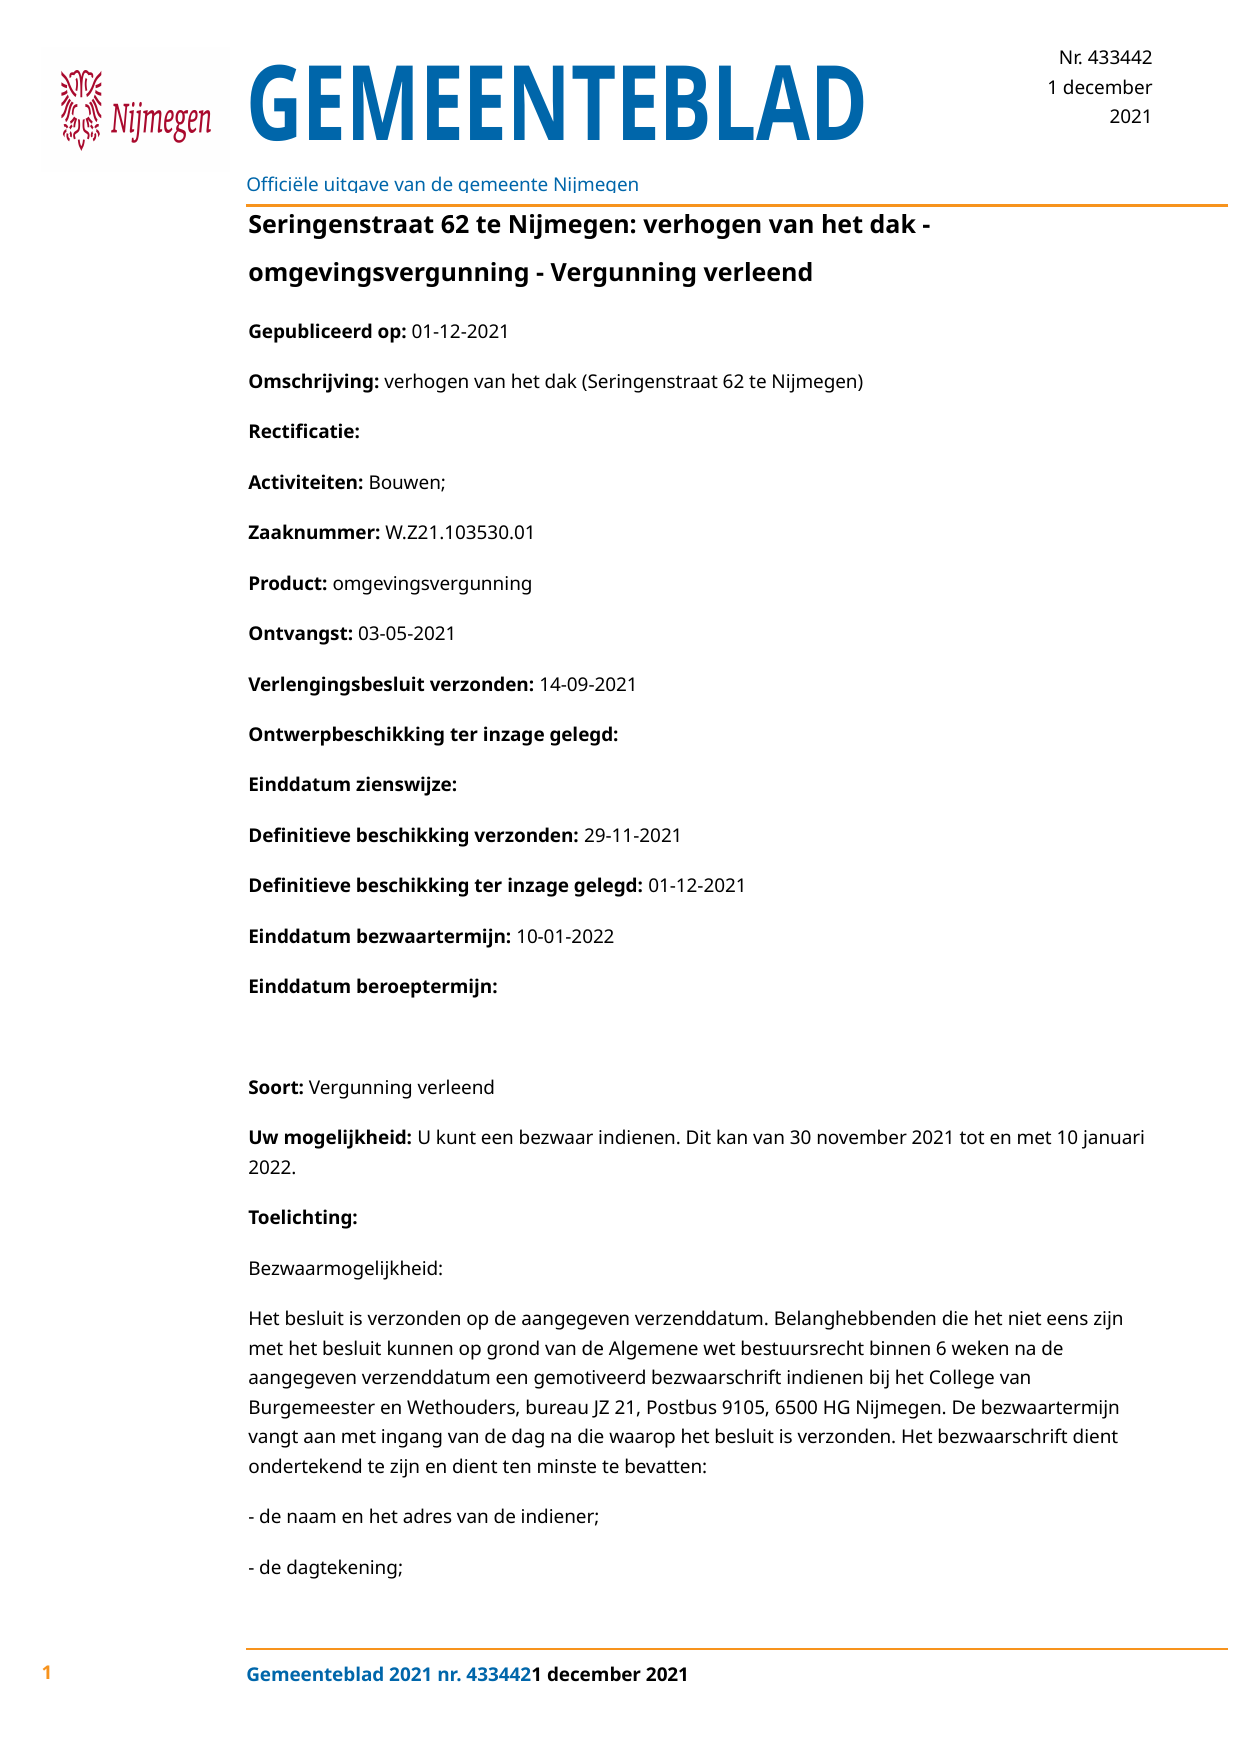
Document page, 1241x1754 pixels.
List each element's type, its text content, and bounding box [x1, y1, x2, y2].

text Toelichting: [248, 1204, 1152, 1230]
text Definitieve beschikking verzonden: 29-11-2021 [248, 822, 1152, 848]
text - de dagtekening; [248, 1554, 1152, 1580]
text Zaaknummer: W.Z21.103530.01 [248, 519, 1152, 545]
text Bezwaarmogelijkheid: [248, 1255, 1152, 1281]
text Seringenstraat 62 te Nijmegen: verhogen van het dak - omgevingsvergunning - Vergunning verleend [248, 207, 1152, 288]
text Ontwerpbeschikking ter inzage gelegd: [248, 721, 1152, 747]
text Ontvangst: 03-05-2021 [248, 620, 1152, 646]
text Gepubliceerd op: 01-12-2021 [248, 318, 1152, 344]
picture [41, 47, 231, 172]
text Soort: Vergunning verleend [248, 1074, 1152, 1100]
text Verlengingsbesluit verzonden: 14-09-2021 [248, 671, 1152, 697]
text Het besluit is verzonden op de aangegeven verzenddatum. Belanghebbenden die het niet eens zijn met het besluit kunnen op grond van de Algemene wet bestuursrecht binnen 6 weken na de aangegeven verzenddatum een gemotiveerd bezwaarschrift indienen bij het College van Burgemeester en Wethouders, bureau JZ 21, Postbus 9105, 6500 HG Nijmegen. De bezwaartermijn vangt aan met ingang van de dag na die waarop het besluit is verzonden. Het bezwaarschrift dient ondertekend te zijn en dient ten minste te bevatten: [248, 1305, 1152, 1479]
text Einddatum zienswijze: [248, 772, 1152, 797]
text Einddatum bezwaartermijn: 10-01-2022 [248, 923, 1152, 949]
text Rectificatie: [248, 419, 1152, 444]
text Einddatum beroeptermijn: [248, 973, 1152, 999]
text - de naam en het adres van de indiener; [248, 1504, 1152, 1529]
text Activiteiten: Bouwen; [248, 469, 1152, 495]
text Definitieve beschikking ter inzage gelegd: 01-12-2021 [248, 872, 1152, 898]
text Omschrijving: verhogen van het dak (Seringenstraat 62 te Nijmegen) [248, 368, 1152, 394]
text Uw mogelijkheid: U kunt een bezwaar indienen. Dit kan van 30 november 2021 tot en met 10 januari 2022. [248, 1124, 1152, 1180]
text Product: omgevingsvergunning [248, 570, 1152, 596]
